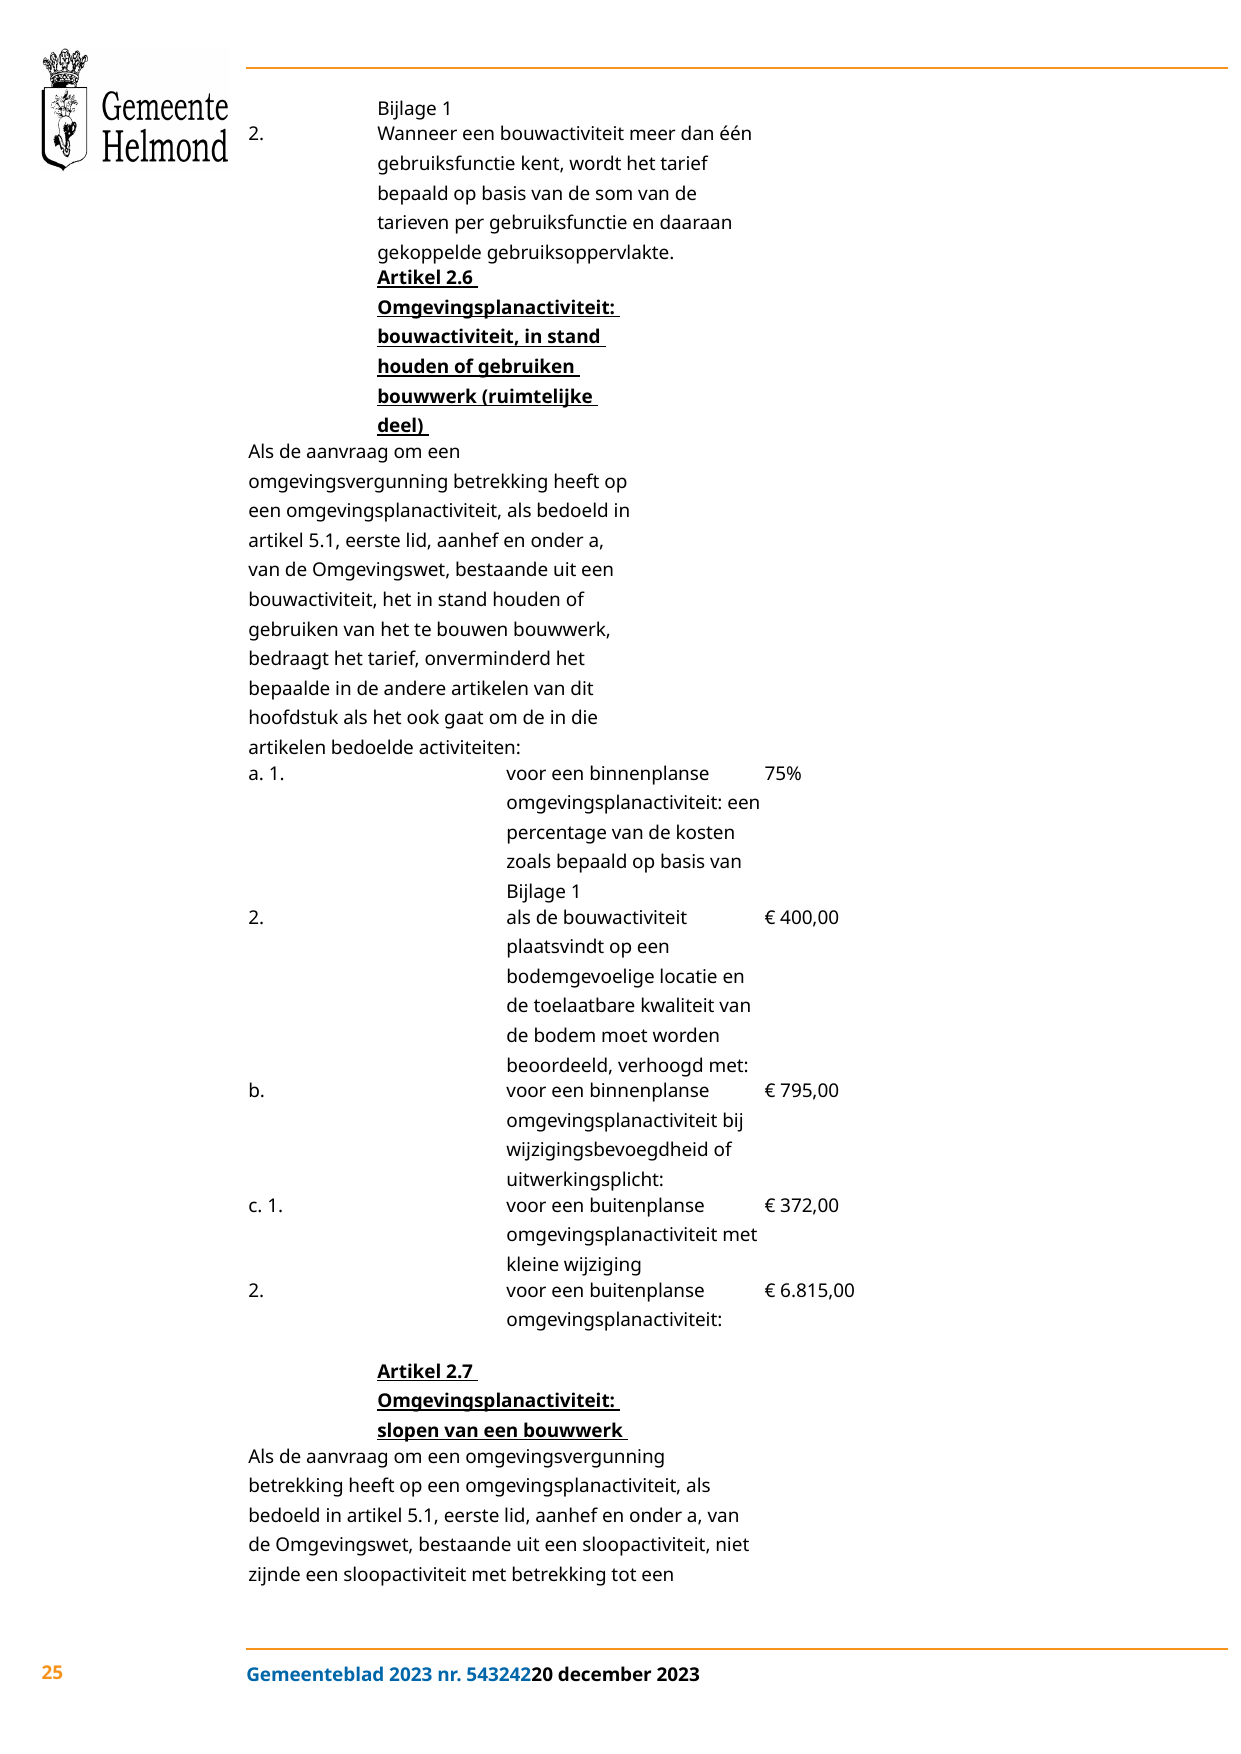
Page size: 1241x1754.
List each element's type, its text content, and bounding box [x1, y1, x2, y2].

table_cell Als de aanvraag om een omgevingsvergunning betrekking heeft op een omgevingsplanactiviteit, als bedoeld in artikel 5.1, eerste lid, aanhef en onder a, van de Omgevingswet, bestaande uit een sloopactiviteit, niet zijnde een sloopactiviteit met betrekking tot een [248, 1443, 764, 1587]
table_cell 75% [764, 760, 1022, 904]
table_cell Bijlage 1 [377, 95, 764, 121]
table_cell € 795,00 [764, 1078, 1022, 1192]
table_cell [764, 95, 1152, 121]
table_cell voor een buitenplanse omgevingsplanactiviteit: [506, 1277, 764, 1332]
table_cell Artikel 2.7 Omgevingsplanactiviteit: slopen van een bouwwerk [377, 1358, 635, 1443]
table_cell [764, 121, 1152, 264]
table_cell [248, 265, 377, 438]
table_cell Artikel 2.6 Omgevingsplanactiviteit: bouwactiviteit, in stand houden of gebruiken bouwwerk (ruimtelijke deel) [377, 265, 635, 438]
table_cell voor een binnenplanse omgevingsplanactiviteit bij wijzigingsbevoegdheid of uitwerkingsplicht: [506, 1078, 764, 1192]
table_cell [506, 1332, 764, 1358]
table_cell b. [248, 1078, 506, 1192]
table_cell [1023, 1192, 1152, 1277]
table_cell voor een buitenplanse omgevingsplanactiviteit met kleine wijziging [506, 1192, 764, 1277]
table_cell 2. [248, 904, 506, 1077]
table_cell c. 1. [248, 1192, 506, 1277]
table_cell [764, 1443, 1022, 1587]
table_cell 2. [248, 1277, 506, 1332]
table_cell € 372,00 [764, 1192, 1022, 1277]
picture [41, 47, 231, 172]
table_cell [894, 1358, 1152, 1443]
table_cell Wanneer een bouwactiviteit meer dan één gebruiksfunctie kent, wordt het tarief bepaald op basis van de som van de tarieven per gebruiksfunctie en daaraan gekoppelde gebruiksoppervlakte. [377, 121, 764, 264]
table_cell [248, 1332, 506, 1358]
table_cell voor een binnenplanse omgevingsplanactiviteit: een percentage van de kosten zoals bepaald op basis van Bijlage 1 [506, 760, 764, 904]
table_cell [1023, 1078, 1152, 1192]
table_cell [1023, 760, 1152, 904]
table_cell als de bouwactiviteit plaatsvindt op een bodemgevoelige locatie en de toelaatbare kwaliteit van de bodem moet worden beoordeeld, verhoogd met: [506, 904, 764, 1077]
table_cell [894, 265, 1152, 438]
table_cell [1023, 1443, 1152, 1587]
table_cell [764, 1332, 1022, 1358]
table_cell [1023, 1277, 1152, 1332]
table_cell [635, 1358, 893, 1443]
table_cell Als de aanvraag om een omgevingsvergunning betrekking heeft op een omgevingsplanactiviteit, als bedoeld in artikel 5.1, eerste lid, aanhef en onder a, van de Omgevingswet, bestaande uit een bouwactiviteit, het in stand houden of gebruiken van het te bouwen bouwwerk, bedraagt het tarief, onverminderd het bepaalde in de andere artikelen van dit hoofdstuk als het ook gaat om de in die artikelen bedoelde activiteiten: [248, 438, 635, 760]
table_cell [635, 265, 893, 438]
table_cell € 6.815,00 [764, 1277, 1022, 1332]
table_cell [1023, 1332, 1152, 1358]
table_cell [248, 1358, 377, 1443]
table_cell [635, 438, 1152, 760]
table_cell [1023, 904, 1152, 1077]
table_cell 2. [248, 121, 377, 264]
table_cell [248, 95, 377, 121]
table_cell a. 1. [248, 760, 506, 904]
table_cell € 400,00 [764, 904, 1022, 1077]
